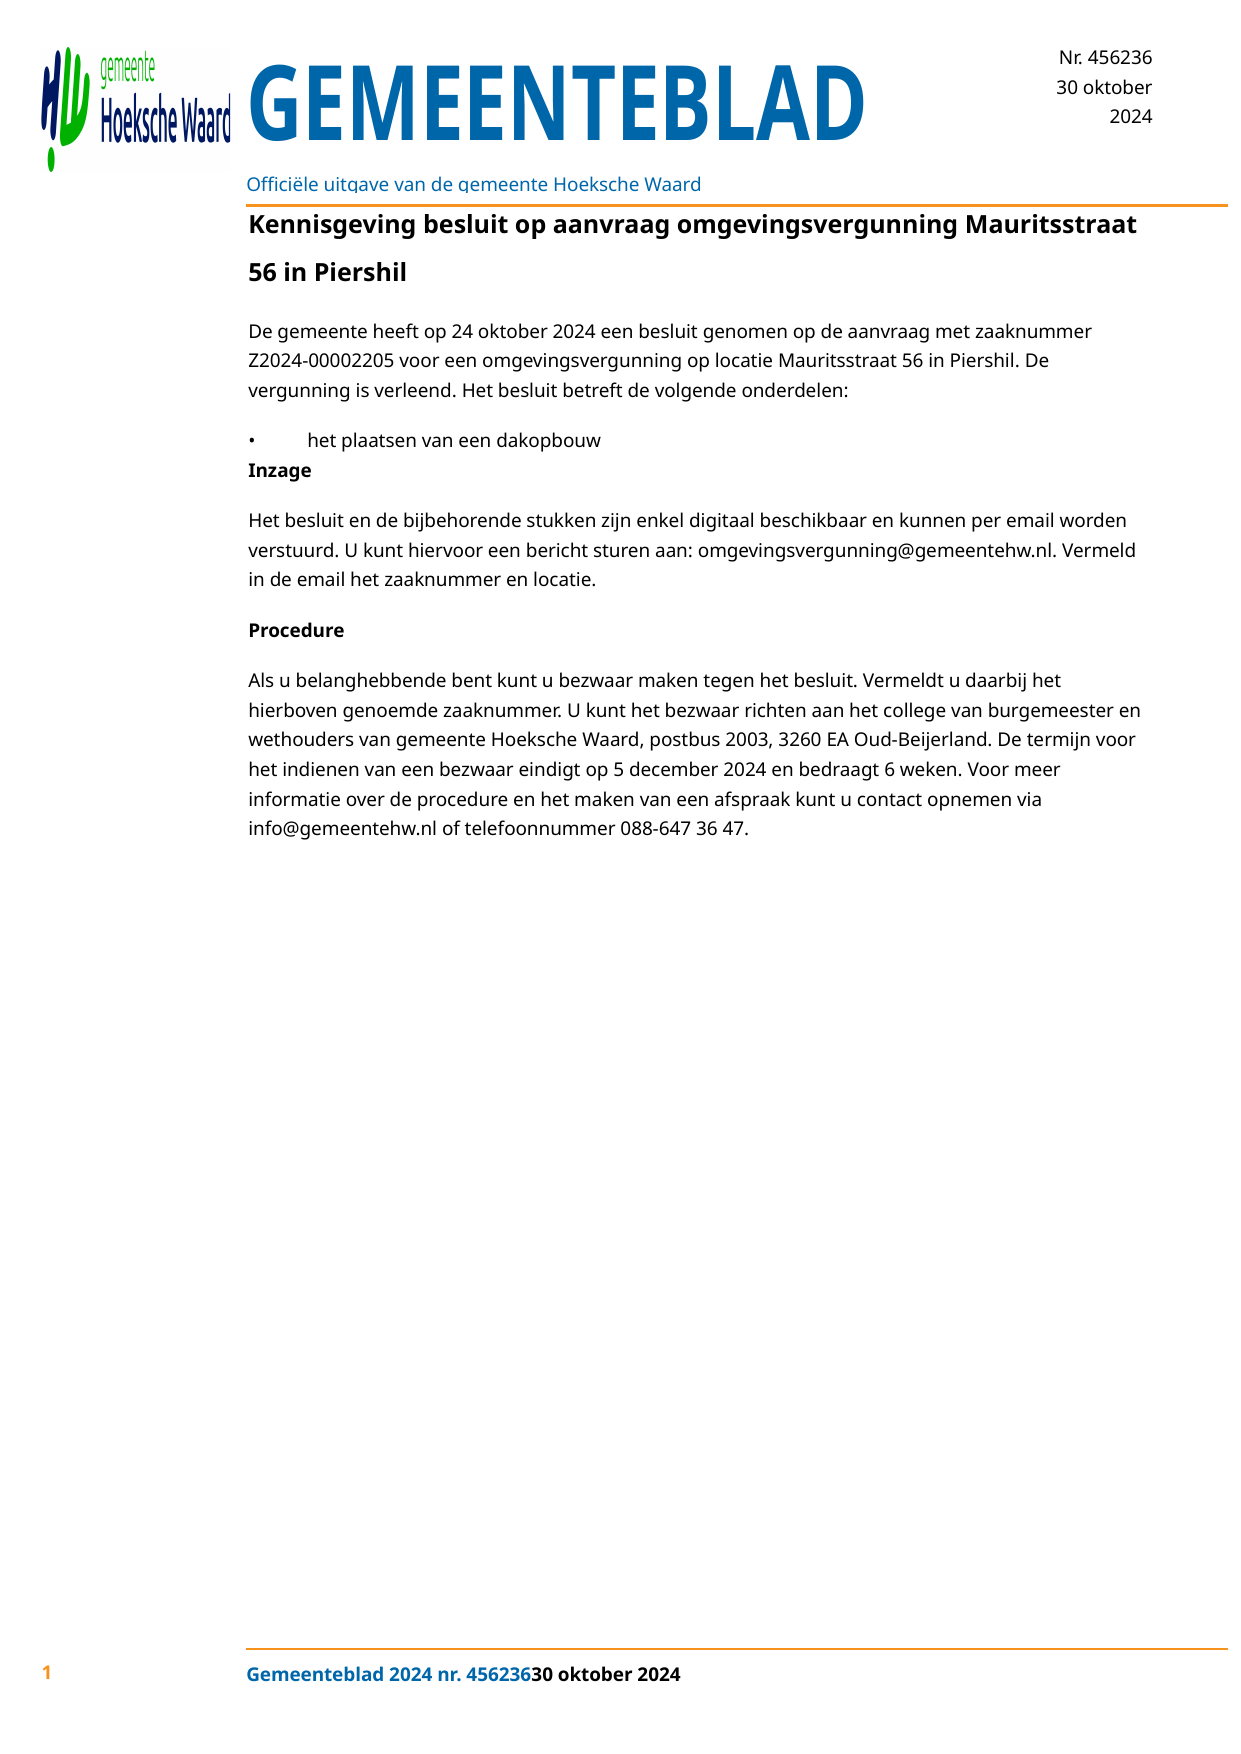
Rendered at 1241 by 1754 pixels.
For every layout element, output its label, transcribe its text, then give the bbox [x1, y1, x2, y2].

text De gemeente heeft op 24 oktober 2024 een besluit genomen op de aanvraag met zaaknummer Z2024-00002205 voor een omgevingsvergunning op locatie Mauritsstraat 56 in Piershil. De vergunning is verleend. Het besluit betreft de volgende onderdelen: [248, 318, 1152, 403]
text Als u belanghebbende bent kunt u bezwaar maken tegen het besluit. Vermeldt u daarbij het hierboven genoemde zaaknummer. U kunt het bezwaar richten aan het college van burgemeester en wethouders van gemeente Hoeksche Waard, postbus 2003, 3260 EA Oud-Beijerland. De termijn voor het indienen van een bezwaar eindigt op 5 december 2024 en bedraagt 6 weken. Voor meer informatie over de procedure en het maken van een afspraak kunt u contact opnemen via info@gemeentehw.nl of telefoonnummer 088-647 36 47. [248, 667, 1152, 841]
text Inzage [248, 457, 1152, 483]
text Procedure [248, 617, 1152, 643]
text Kennisgeving besluit op aanvraag omgevingsvergunning Mauritsstraat 56 in Piershil [248, 207, 1152, 288]
text Het besluit en de bijbehorende stukken zijn enkel digitaal beschikbaar en kunnen per email worden verstuurd. U kunt hiervoor een bericht sturen aan: omgevingsvergunning@gemeentehw.nl. Vermeld in de email het zaaknummer en locatie. [248, 507, 1152, 592]
list het plaatsen van een dakopbouw [248, 427, 1152, 453]
picture [41, 47, 231, 172]
